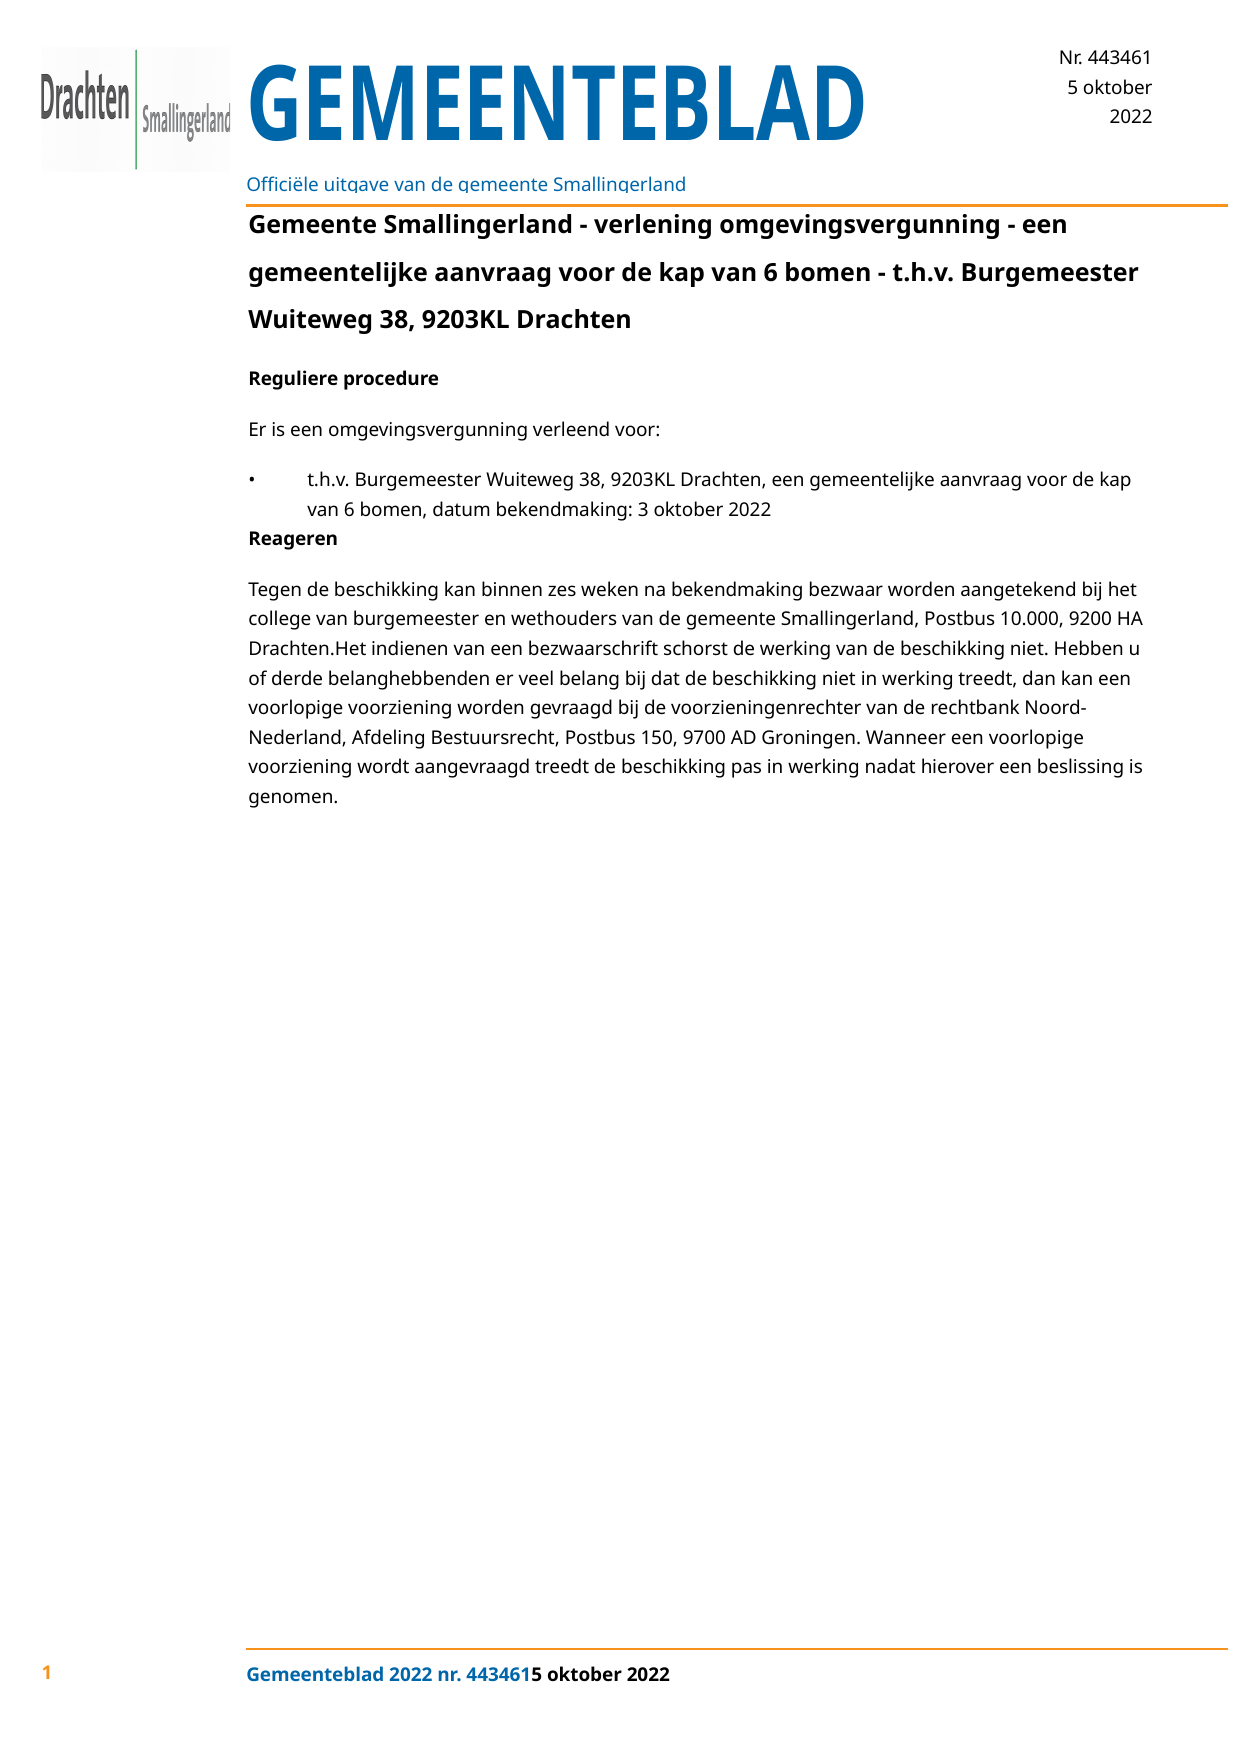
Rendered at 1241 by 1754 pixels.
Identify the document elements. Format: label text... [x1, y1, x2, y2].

text Gemeente Smallingerland - verlening omgevingsvergunning - een gemeentelijke aanvraag voor de kap van 6 bomen - t.h.v. Burgemeester Wuiteweg 38, 9203KL Drachten [248, 207, 1152, 336]
text Reageren [248, 526, 1152, 551]
text Er is een omgevingsvergunning verleend voor: [248, 416, 1152, 442]
list t.h.v. Burgemeester Wuiteweg 38, 9203KL Drachten, een gemeentelijke aanvraag voor de kap van 6 bomen, datum bekendmaking: 3 oktober 2022 [248, 466, 1152, 522]
text Tegen de beschikking kan binnen zes weken na bekendmaking bezwaar worden aangetekend bij het college van burgemeester en wethouders van de gemeente Smallingerland, Postbus 10.000, 9200 HA Drachten.Het indienen van een bezwaarschrift schorst de werking van de beschikking niet. Hebben u of derde belanghebbenden er veel belang bij dat de beschikking niet in werking treedt, dan kan een voorlopige voorziening worden gevraagd bij de voorzieningenrechter van de rechtbank Noord-Nederland, Afdeling Bestuursrecht, Postbus 150, 9700 AD Groningen. Wanneer een voorlopige voorziening wordt aangevraagd treedt de beschikking pas in werking nadat hierover een beslissing is genomen. [248, 576, 1152, 809]
text Reguliere procedure [248, 366, 1152, 391]
picture [41, 47, 231, 172]
